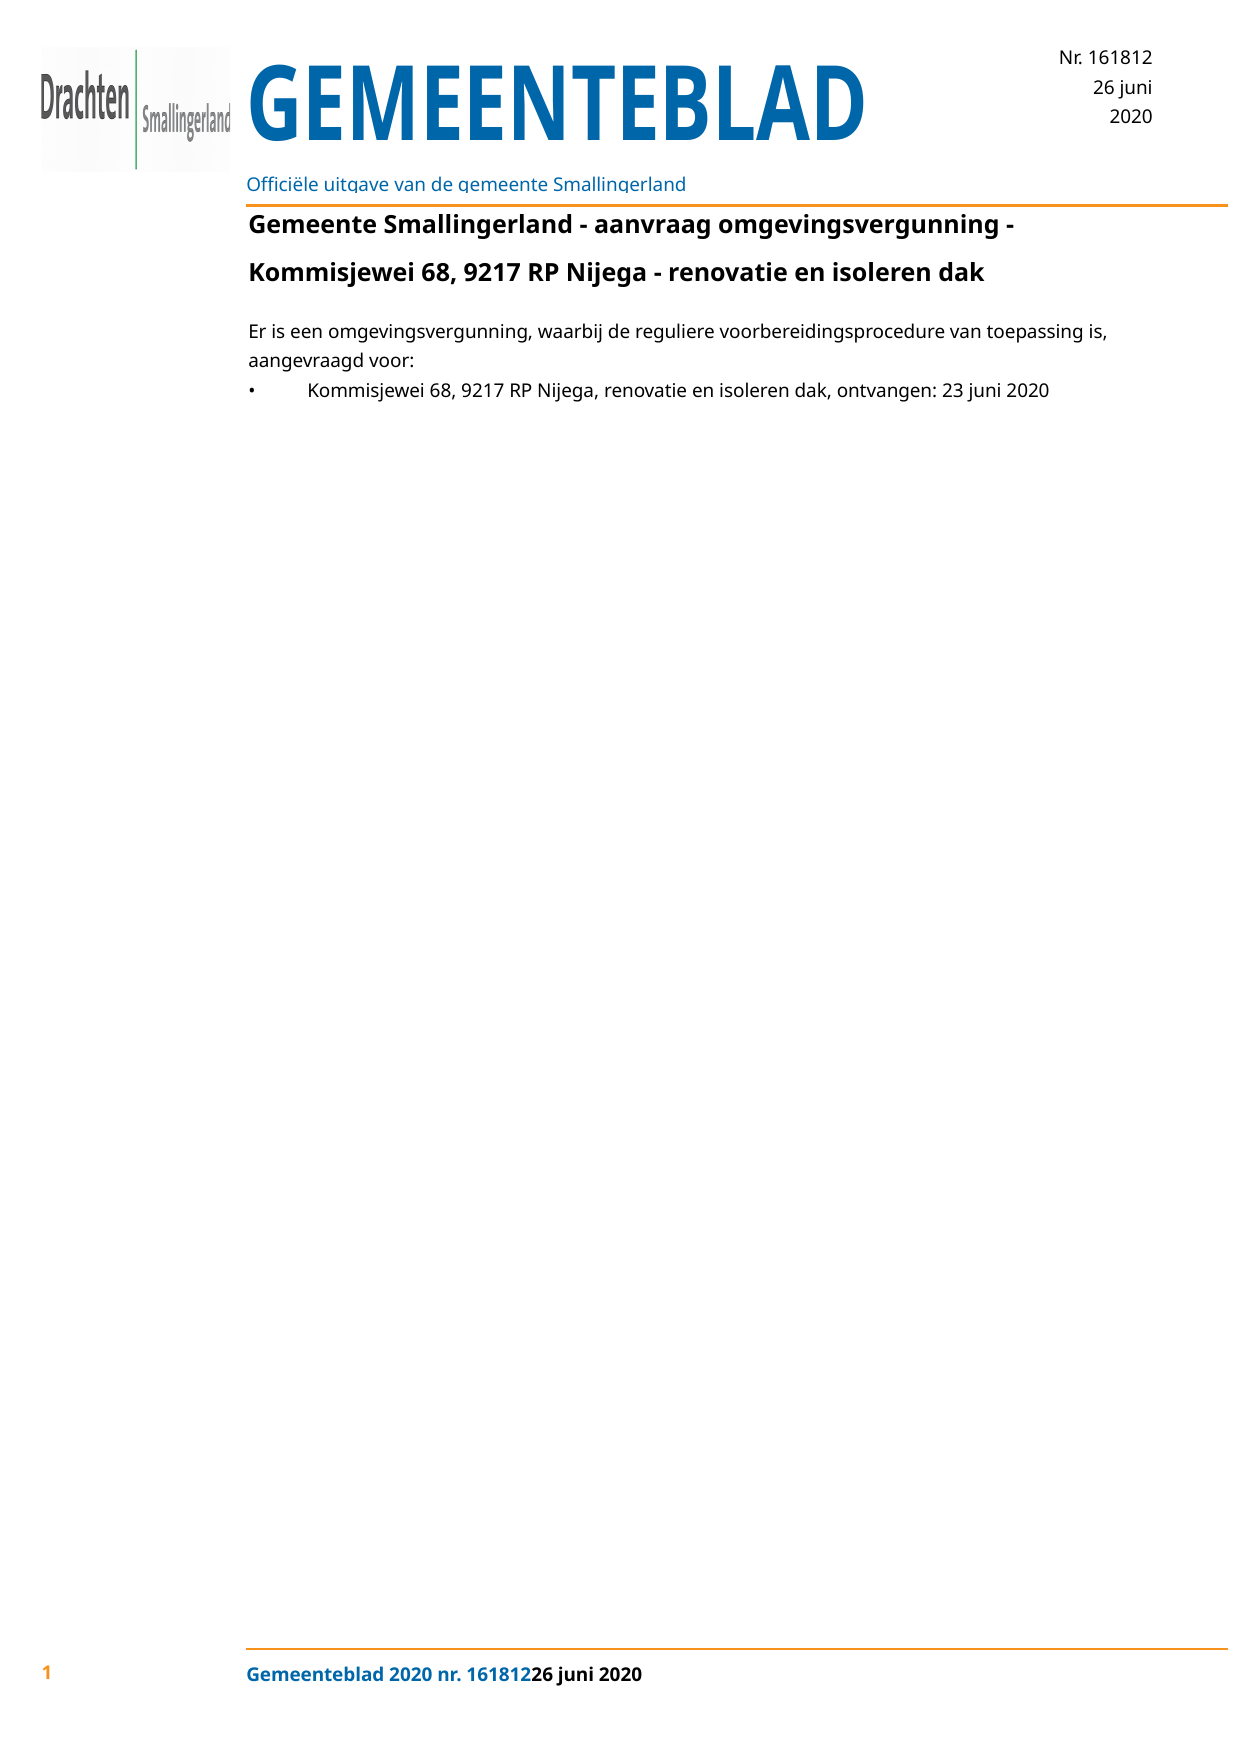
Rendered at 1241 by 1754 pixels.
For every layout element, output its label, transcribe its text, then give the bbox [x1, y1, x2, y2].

list Kommisjewei 68, 9217 RP Nijega, renovatie en isoleren dak, ontvangen: 23 juni 2020 [248, 377, 1152, 403]
text Er is een omgevingsvergunning, waarbij de reguliere voorbereidingsprocedure van toepassing is, aangevraagd voor: [248, 318, 1152, 373]
picture [41, 47, 231, 172]
text Gemeente Smallingerland - aanvraag omgevingsvergunning - Kommisjewei 68, 9217 RP Nijega - renovatie en isoleren dak [248, 207, 1152, 288]
